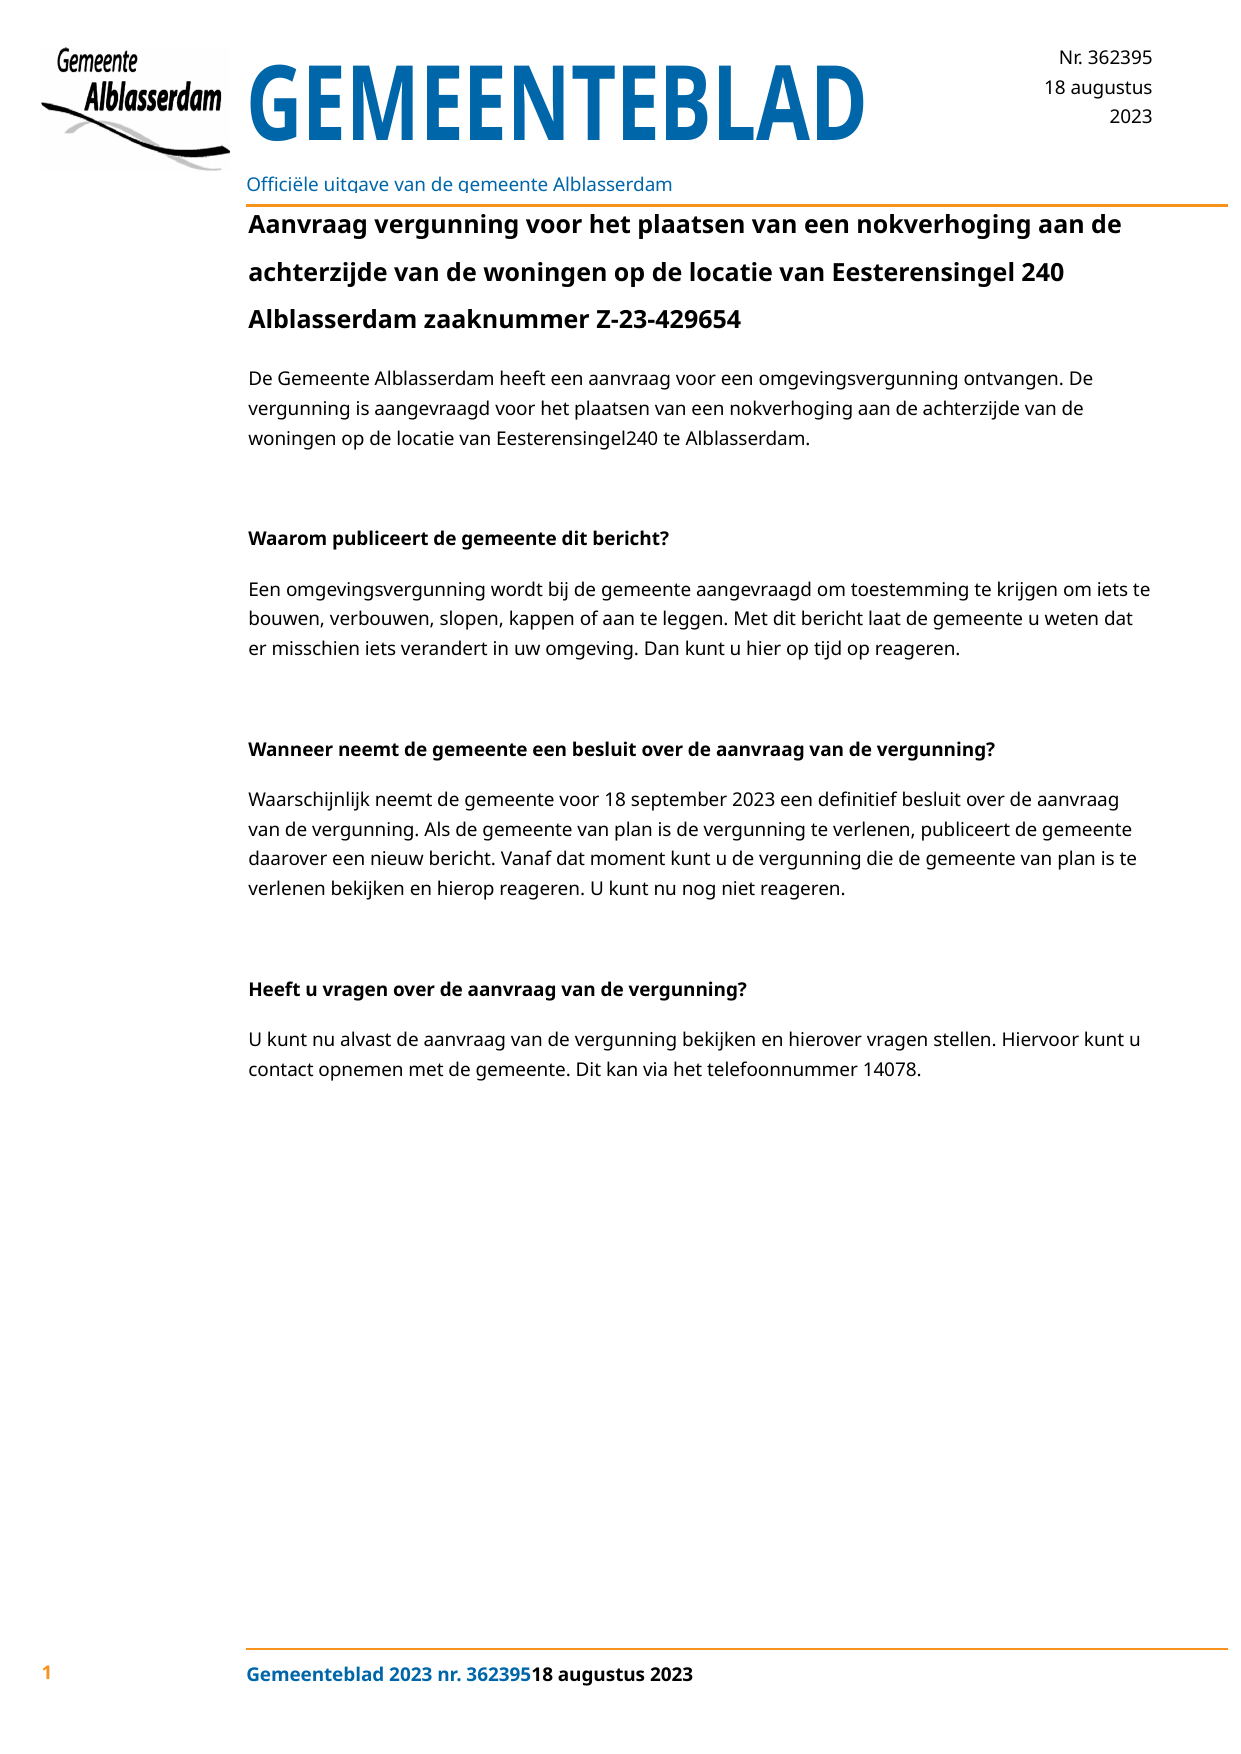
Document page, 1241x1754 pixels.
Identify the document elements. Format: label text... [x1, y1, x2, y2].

text Waarschijnlijk neemt de gemeente voor 18 september 2023 een definitief besluit over de aanvraag van de vergunning. Als de gemeente van plan is de vergunning te verlenen, publiceert de gemeente daarover een nieuw bericht. Vanaf dat moment kunt u de vergunning die de gemeente van plan is te verlenen bekijken en hierop reageren. U kunt nu nog niet reageren. [248, 786, 1152, 901]
text Een omgevingsvergunning wordt bij de gemeente aangevraagd om toestemming te krijgen om iets te bouwen, verbouwen, slopen, kappen of aan te leggen. Met dit bericht laat de gemeente u weten dat er misschien iets verandert in uw omgeving. Dan kunt u hier op tijd op reageren. [248, 576, 1152, 661]
text U kunt nu alvast de aanvraag van de vergunning bekijken en hierover vragen stellen. Hiervoor kunt u contact opnemen met de gemeente. Dit kan via het telefoonnummer 14078. [248, 1026, 1152, 1082]
text Aanvraag vergunning voor het plaatsen van een nokverhoging aan de achterzijde van de woningen op de locatie van Eesterensingel 240 Alblasserdam zaaknummer Z-23-429654 [248, 207, 1152, 336]
text De Gemeente Alblasserdam heeft een aanvraag voor een omgevingsvergunning ontvangen. De vergunning is aangevraagd voor het plaatsen van een nokverhoging aan de achterzijde van de woningen op de locatie van Eesterensingel240 te Alblasserdam. [248, 366, 1152, 450]
text Wanneer neemt de gemeente een besluit over de aanvraag van de vergunning? [248, 736, 1152, 762]
text Heeft u vragen over de aanvraag van de vergunning? [248, 976, 1152, 1002]
text Waarom publiceert de gemeente dit bericht? [248, 526, 1152, 551]
picture [41, 47, 231, 172]
